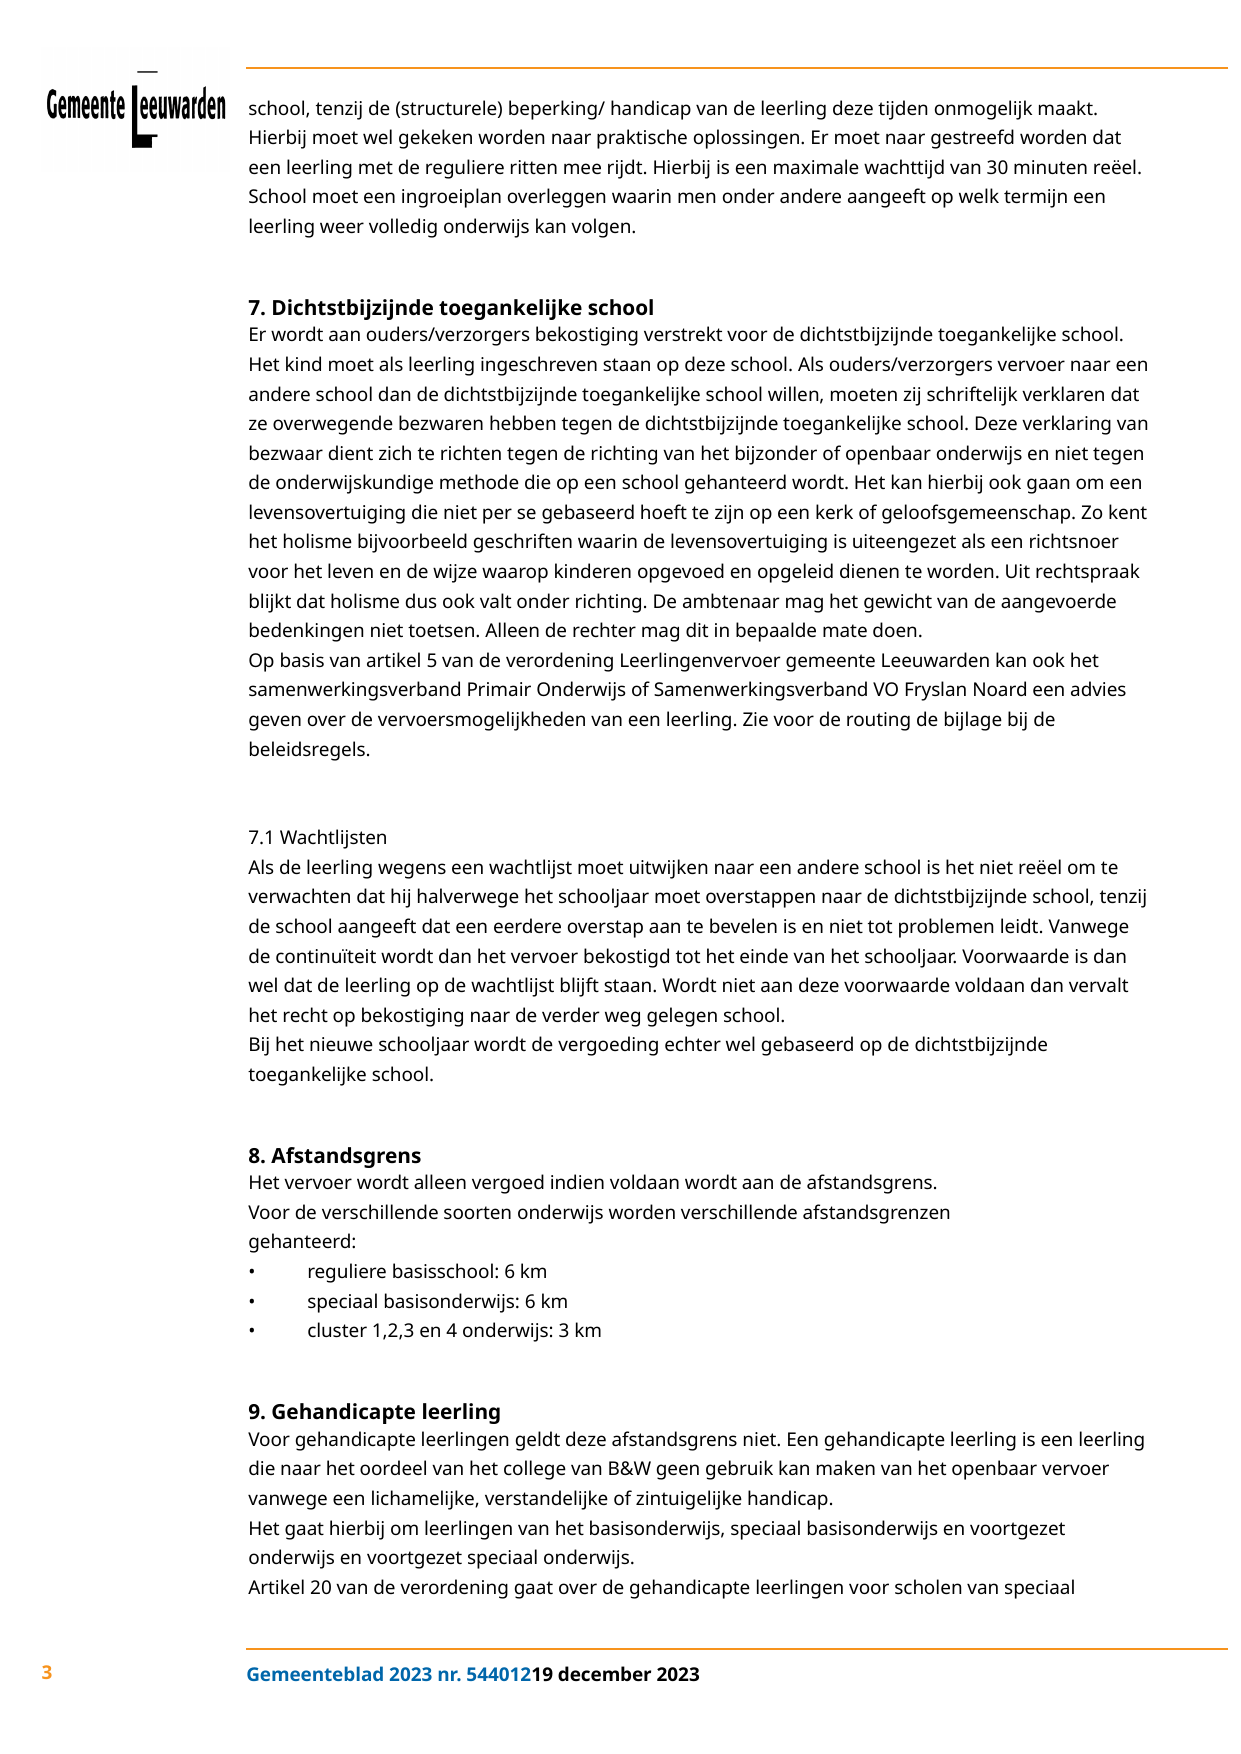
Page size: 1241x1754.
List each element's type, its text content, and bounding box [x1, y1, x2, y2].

text Bij het nieuwe schooljaar wordt de vergoeding echter wel gebaseerd op de dichtstbijzijnde toegankelijke school. [248, 1032, 1152, 1087]
text Als de leerling wegens een wachtlijst moet uitwijken naar een andere school is het niet reëel om te verwachten dat hij halverwege het schooljaar moet overstappen naar de dichtstbijzijnde school, tenzij de school aangeeft dat een eerdere overstap aan te bevelen is en niet tot problemen leidt. Vanwege de continuïteit wordt dan het vervoer bekostigd tot het einde van het schooljaar. Voorwaarde is dan wel dat de leerling op de wachtlijst blijft staan. Wordt niet aan deze voorwaarde voldaan dan vervalt het recht op bekostiging naar de verder weg gelegen school. [248, 854, 1152, 1028]
text gehanteerd: [248, 1229, 1152, 1254]
text Er wordt aan ouders/verzorgers bekostiging verstrekt voor de dichtstbijzijnde toegankelijke school. Het kind moet als leerling ingeschreven staan op deze school. Als ouders/verzorgers vervoer naar een andere school dan de dichtstbijzijnde toegankelijke school willen, moeten zij schriftelijk verklaren dat ze overwegende bezwaren hebben tegen de dichtstbijzijnde toegankelijke school. Deze verklaring van bezwaar dient zich te richten tegen de richting van het bijzonder of openbaar onderwijs en niet tegen de onderwijskundige methode die op een school gehanteerd wordt. Het kan hierbij ook gaan om een levensovertuiging die niet per se gebaseerd hoeft te zijn op een kerk of geloofsgemeenschap. Zo kent het holisme bijvoorbeeld geschriften waarin de levensovertuiging is uiteengezet als een richtsnoer voor het leven en de wijze waarop kinderen opgevoed en opgeleid dienen te worden. Uit rechtspraak blijkt dat holisme dus ook valt onder richting. De ambtenaar mag het gewicht van de aangevoerde bedenkingen niet toetsen. Alleen de rechter mag dit in bepaalde mate doen. [248, 322, 1152, 643]
list reguliere basisschool: 6 km [248, 1258, 1152, 1284]
list speciaal basisonderwijs: 6 km [248, 1288, 1152, 1314]
picture [41, 47, 231, 172]
text Artikel 20 van de verordening gaat over de gehandicapte leerlingen voor scholen van speciaal [248, 1574, 1152, 1599]
text school, tenzij de (structurele) beperking/ handicap van de leerling deze tijden onmogelijk maakt. Hierbij moet wel gekeken worden naar praktische oplossingen. Er moet naar gestreefd worden dat een leerling met de reguliere ritten mee rijdt. Hierbij is een maximale wachttijd van 30 minuten reëel. School moet een ingroeiplan overleggen waarin men onder andere aangeeft op welk termijn een leerling weer volledig onderwijs kan volgen. [248, 95, 1152, 239]
text 7.1 Wachtlijsten [248, 824, 1152, 850]
text Voor de verschillende soorten onderwijs worden verschillende afstandsgrenzen [248, 1199, 1152, 1225]
text Het gaat hierbij om leerlingen van het basisonderwijs, speciaal basisonderwijs en voortgezet onderwijs en voortgezet speciaal onderwijs. [248, 1515, 1152, 1570]
text Het vervoer wordt alleen vergoed indien voldaan wordt aan de afstandsgrens. [248, 1169, 1152, 1195]
text Voor gehandicapte leerlingen geldt deze afstandsgrens niet. Een gehandicapte leerling is een leerling die naar het oordeel van het college van B&W geen gebruik kan maken van het openbaar vervoer vanwege een lichamelijke, verstandelijke of zintuigelijke handicap. [248, 1426, 1152, 1511]
text 7. Dichtstbijzijnde toegankelijke school [248, 293, 1152, 322]
list cluster 1,2,3 en 4 onderwijs: 3 km [248, 1317, 1152, 1343]
text Op basis van artikel 5 van de verordening Leerlingenvervoer gemeente Leeuwarden kan ook het samenwerkingsverband Primair Onderwijs of Samenwerkingsverband VO Fryslan Noard een advies geven over de vervoersmogelijkheden van een leerling. Zie voor de routing de bijlage bij de beleidsregels. [248, 647, 1152, 761]
text 8. Afstandsgrens [248, 1141, 1152, 1169]
text 9. Gehandicapte leerling [248, 1397, 1152, 1426]
